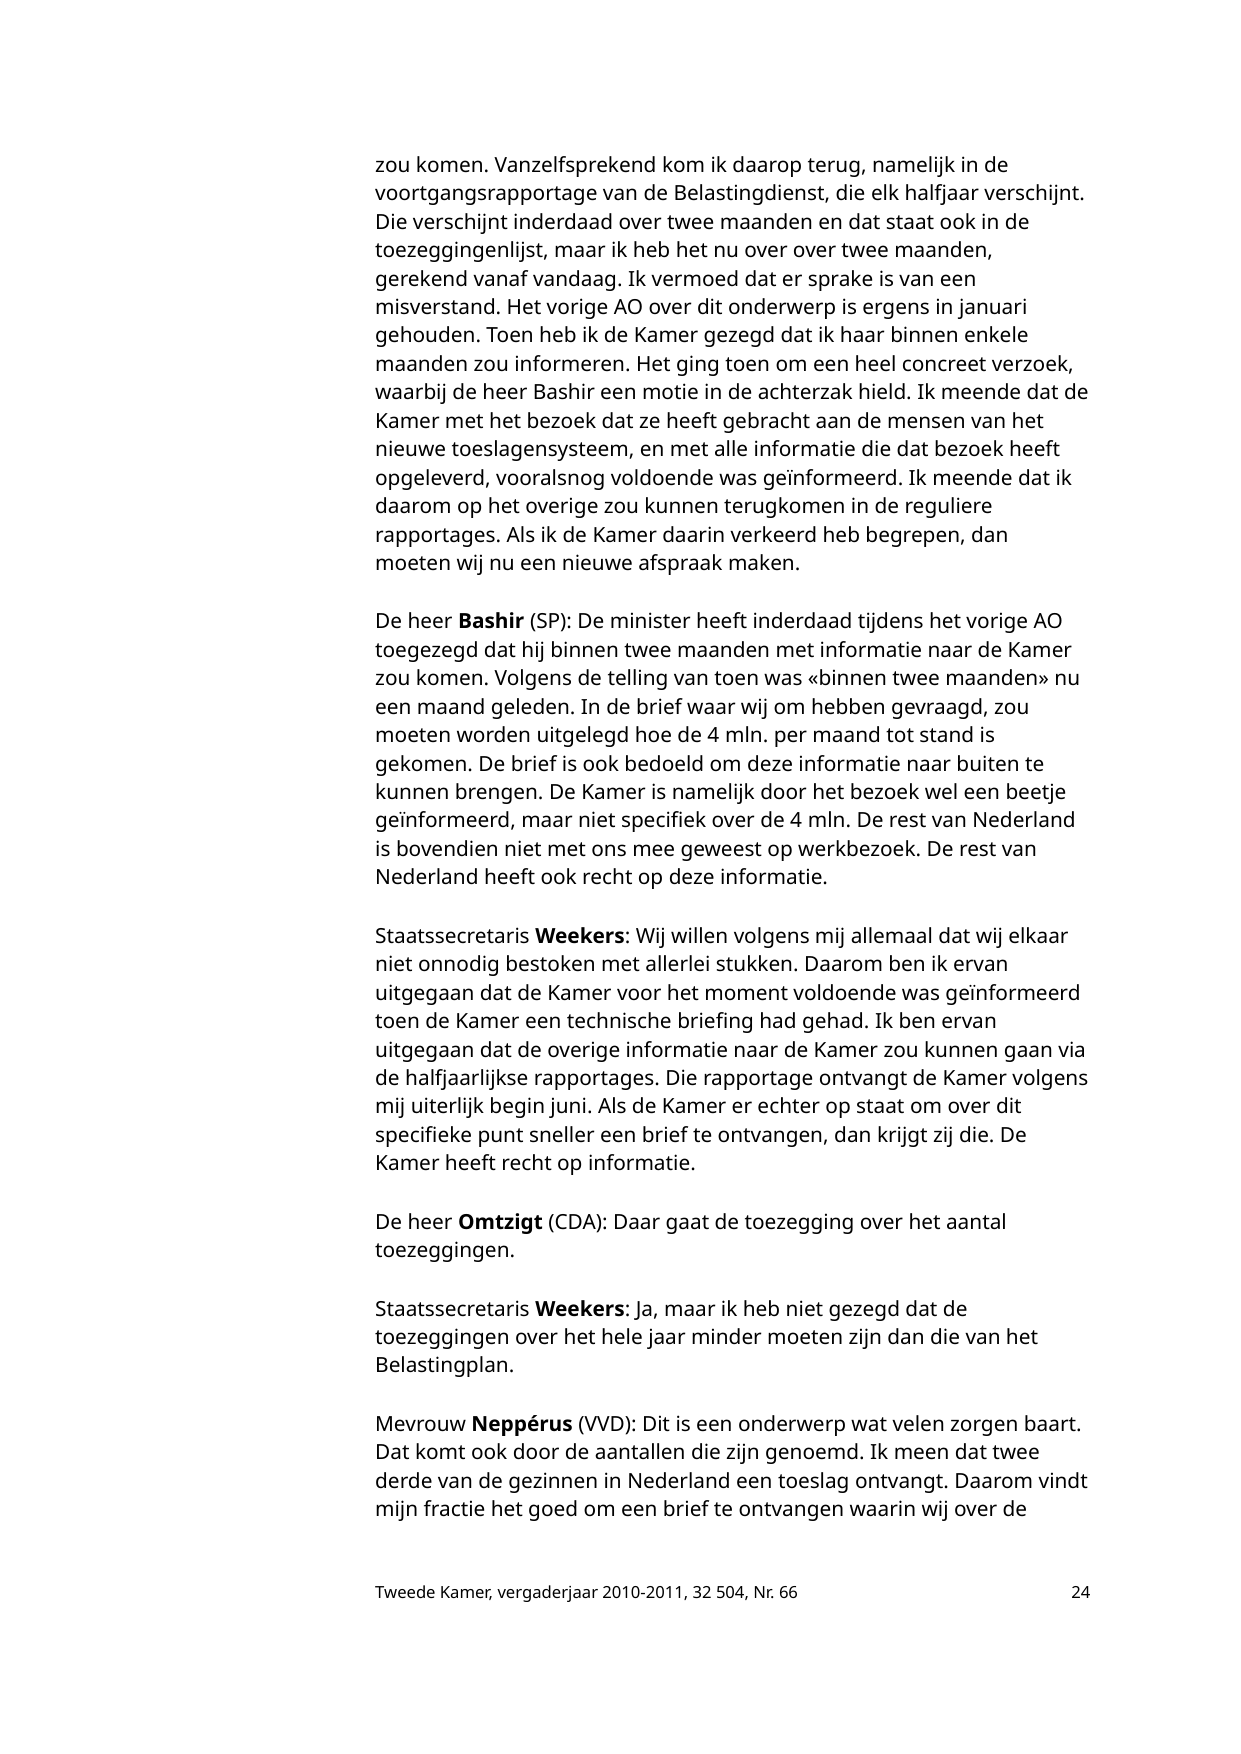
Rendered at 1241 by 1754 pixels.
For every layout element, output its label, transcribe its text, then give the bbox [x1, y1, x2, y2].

text Mevrouw Neppérus (VVD): Dit is een onderwerp wat velen zorgen baart. Dat komt ook door de aantallen die zijn genoemd. Ik meen dat twee derde van de gezinnen in Nederland een toeslag ontvangt. Daarom vindt mijn fractie het goed om een brief te ontvangen waarin wij over de [375, 1409, 1090, 1523]
text De heer Omtzigt (CDA): Daar gaat de toezegging over het aantal toezeggingen. [375, 1207, 1090, 1264]
text zou komen. Vanzelfsprekend kom ik daarop terug, namelijk in de voortgangsrapportage van de Belastingdienst, die elk halfjaar verschijnt. Die verschijnt inderdaad over twee maanden en dat staat ook in de toezeggingenlijst, maar ik heb het nu over over twee maanden, gerekend vanaf vandaag. Ik vermoed dat er sprake is van een misverstand. Het vorige AO over dit onderwerp is ergens in januari gehouden. Toen heb ik de Kamer gezegd dat ik haar binnen enkele maanden zou informeren. Het ging toen om een heel concreet verzoek, waarbij de heer Bashir een motie in de achterzak hield. Ik meende dat de Kamer met het bezoek dat ze heeft gebracht aan de mensen van het nieuwe toeslagensysteem, en met alle informatie die dat bezoek heeft opgeleverd, vooralsnog voldoende was geïnformeerd. Ik meende dat ik daarom op het overige zou kunnen terugkomen in de reguliere rapportages. Als ik de Kamer daarin verkeerd heb begrepen, dan moeten wij nu een nieuwe afspraak maken. [375, 150, 1090, 577]
text Staatssecretaris Weekers: Ja, maar ik heb niet gezegd dat de toezeggingen over het hele jaar minder moeten zijn dan die van het Belastingplan. [375, 1294, 1090, 1379]
text De heer Bashir (SP): De minister heeft inderdaad tijdens het vorige AO toegezegd dat hij binnen twee maanden met informatie naar de Kamer zou komen. Volgens de telling van toen was «binnen twee maanden» nu een maand geleden. In de brief waar wij om hebben gevraagd, zou moeten worden uitgelegd hoe de 4 mln. per maand tot stand is gekomen. De brief is ook bedoeld om deze informatie naar buiten te kunnen brengen. De Kamer is namelijk door het bezoek wel een beetje geïnformeerd, maar niet specifiek over de 4 mln. De rest van Nederland is bovendien niet met ons mee geweest op werkbezoek. De rest van Nederland heeft ook recht op deze informatie. [375, 607, 1090, 891]
text Staatssecretaris Weekers: Wij willen volgens mij allemaal dat wij elkaar niet onnodig bestoken met allerlei stukken. Daarom ben ik ervan uitgegaan dat de Kamer voor het moment voldoende was geïnformeerd toen de Kamer een technische briefing had gehad. Ik ben ervan uitgegaan dat de overige informatie naar de Kamer zou kunnen gaan via de halfjaarlijkse rapportages. Die rapportage ontvangt de Kamer volgens mij uiterlijk begin juni. Als de Kamer er echter op staat om over dit specifieke punt sneller een brief te ontvangen, dan krijgt zij die. De Kamer heeft recht op informatie. [375, 921, 1090, 1177]
